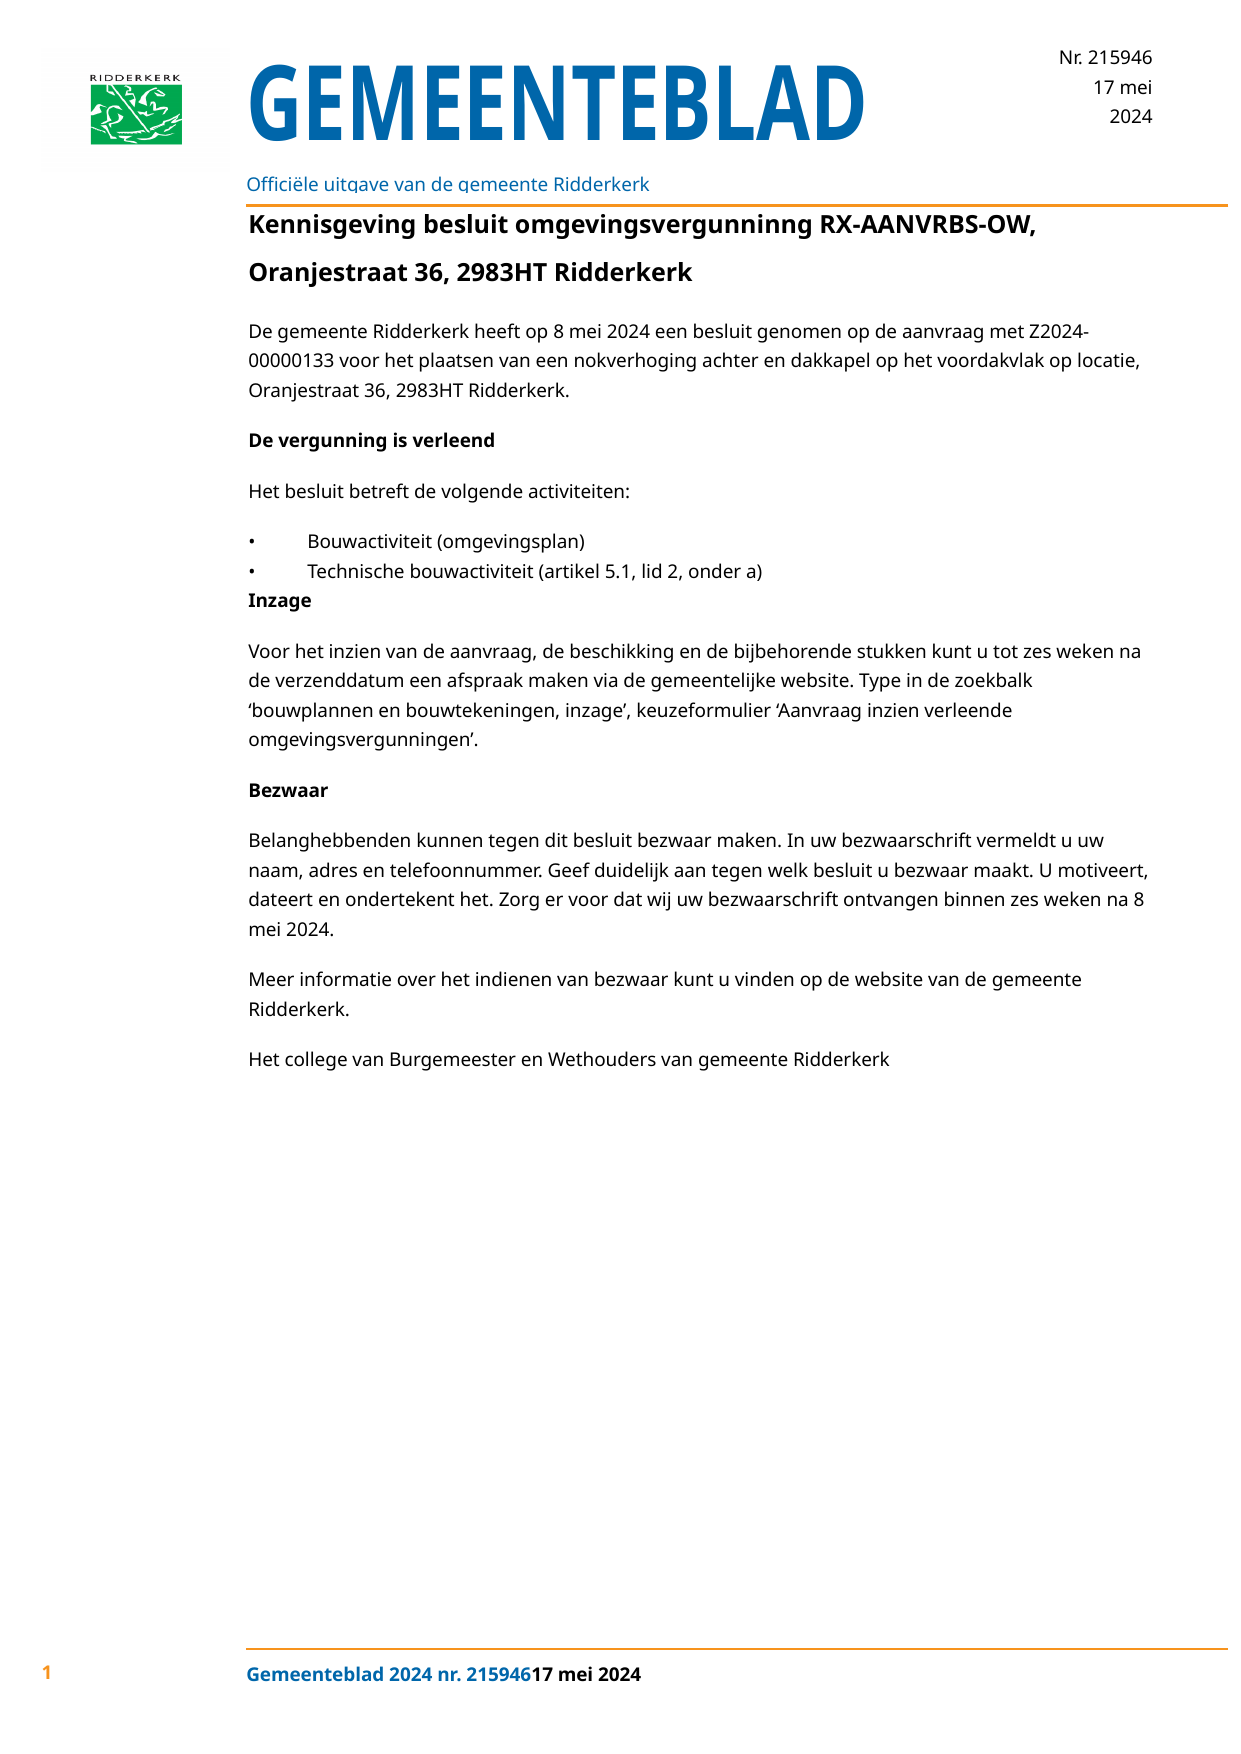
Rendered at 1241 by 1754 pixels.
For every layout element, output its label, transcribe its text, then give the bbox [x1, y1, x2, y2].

text Bezwaar [248, 777, 1152, 803]
text De gemeente Ridderkerk heeft op 8 mei 2024 een besluit genomen op de aanvraag met Z2024-00000133 voor het plaatsen van een nokverhoging achter en dakkapel op het voordakvlak op locatie, Oranjestraat 36, 2983HT Ridderkerk. [248, 318, 1152, 403]
text Voor het inzien van de aanvraag, de beschikking en de bijbehorende stukken kunt u tot zes weken na de verzenddatum een afspraak maken via de gemeentelijke website. Type in de zoekbalk ‘bouwplannen en bouwtekeningen, inzage’, keuzeformulier ‘Aanvraag inzien verleende omgevingsvergunningen’. [248, 638, 1152, 752]
text Belanghebbenden kunnen tegen dit besluit bezwaar maken. In uw bezwaarschrift vermeldt u uw naam, adres en telefoonnummer. Geef duidelijk aan tegen welk besluit u bezwaar maakt. U motiveert, dateert en ondertekent het. Zorg er voor dat wij uw bezwaarschrift ontvangen binnen zes weken na 8 mei 2024. [248, 827, 1152, 942]
list Technische bouwactiviteit (artikel 5.1, lid 2, onder a) [248, 558, 1152, 584]
text Het besluit betreft de volgende activiteiten: [248, 478, 1152, 504]
list Bouwactiviteit (omgevingsplan) [248, 528, 1152, 554]
text Het college van Burgemeester en Wethouders van gemeente Ridderkerk [248, 1047, 1152, 1072]
picture [41, 47, 231, 172]
text Kennisgeving besluit omgevingsvergunninng RX-AANVRBS-OW, Oranjestraat 36, 2983HT Ridderkerk [248, 207, 1152, 288]
text Inzage [248, 587, 1152, 613]
text De vergunning is verleend [248, 427, 1152, 453]
text Meer informatie over het indienen van bezwaar kunt u vinden op de website van de gemeente Ridderkerk. [248, 967, 1152, 1022]
